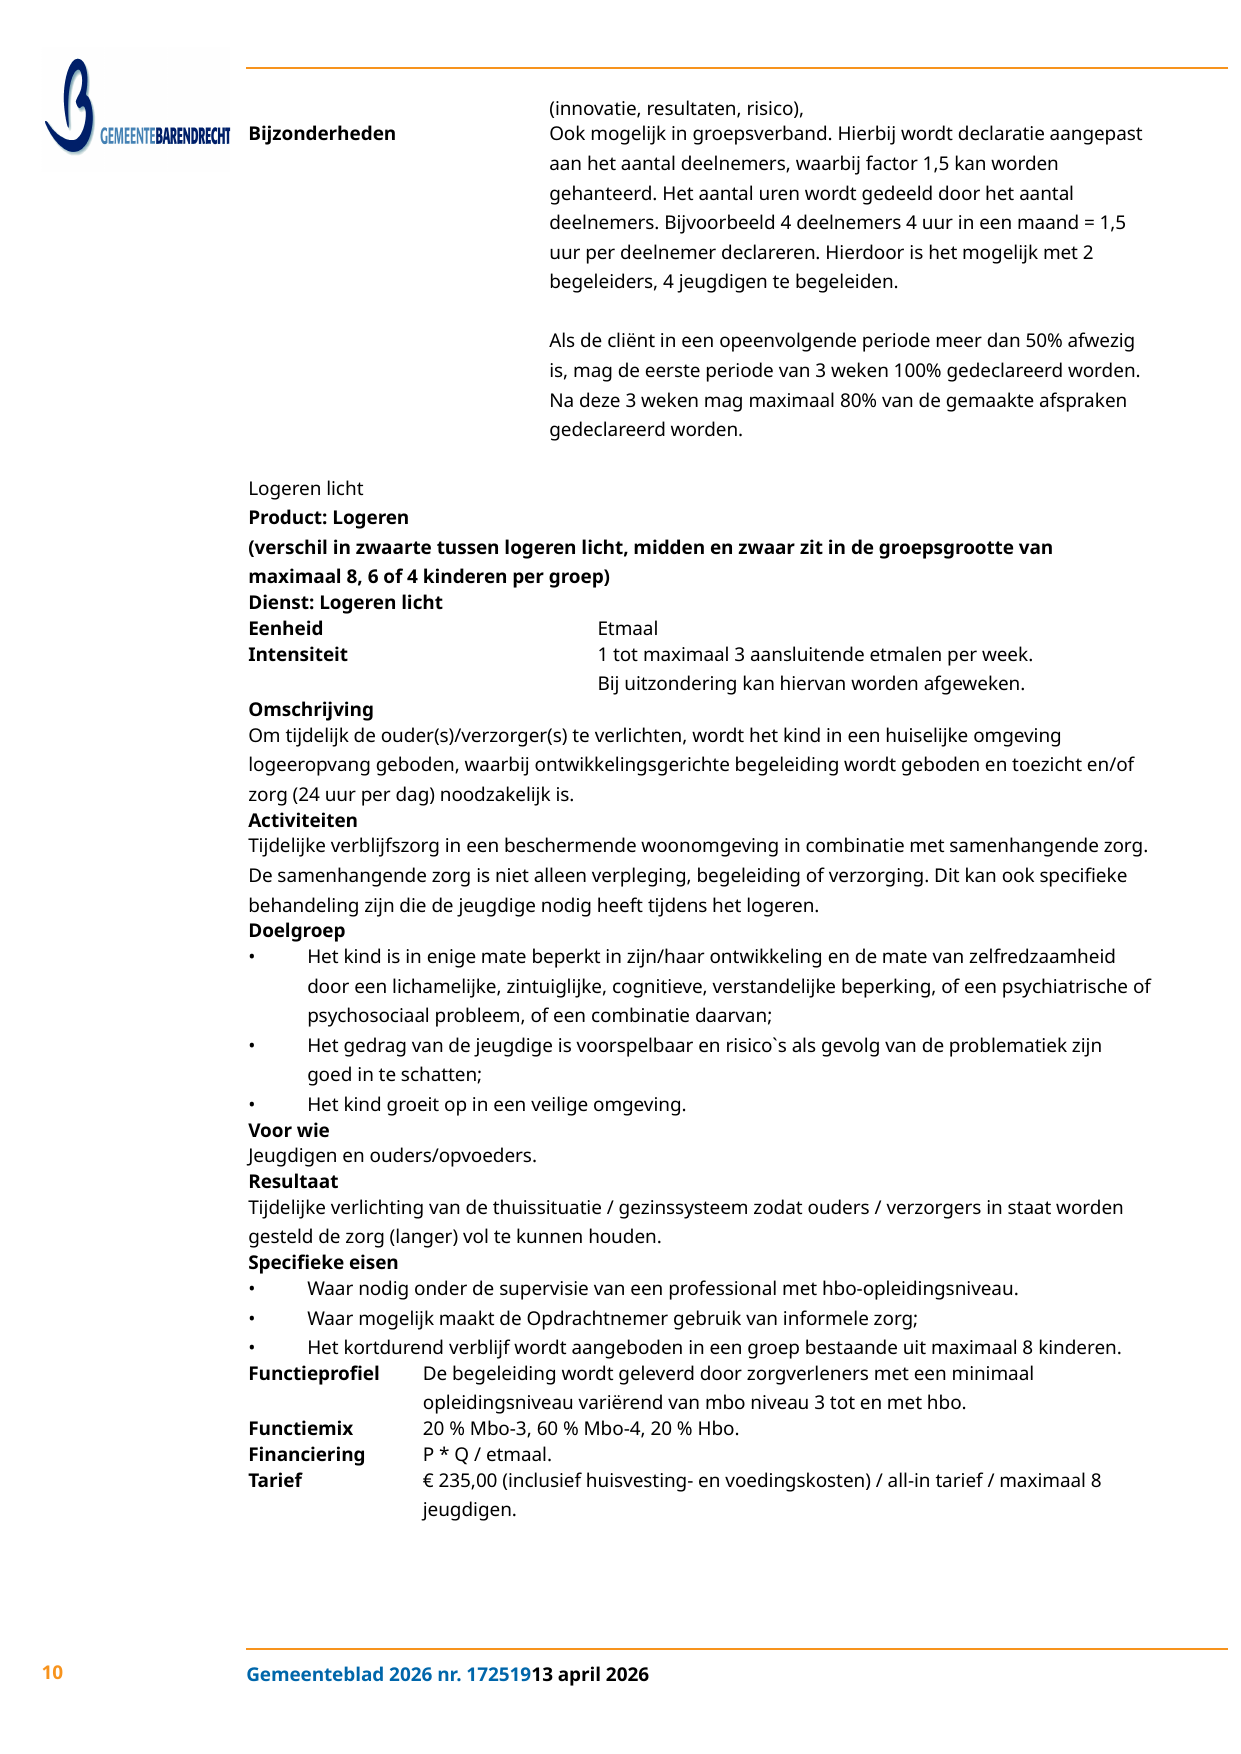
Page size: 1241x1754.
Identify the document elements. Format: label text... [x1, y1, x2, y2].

table_cell [597, 1117, 1152, 1143]
table_cell P * Q / etmaal. [423, 1441, 1152, 1467]
table_cell 1 tot maximaal 3 aansluitende etmalen per week. Bij uitzondering kan hiervan worden afgeweken. [597, 641, 1152, 696]
table_cell Dienst: Logeren licht [248, 590, 1152, 615]
table_cell Etmaal [597, 615, 1152, 641]
text Logeren licht [248, 475, 1152, 501]
table_cell Omschrijving [248, 696, 1152, 722]
table_cell Financiering [248, 1441, 423, 1467]
table_cell Tijdelijke verblijfszorg in een beschermende woonomgeving in combinatie met samenhangende zorg. De samenhangende zorg is niet alleen verpleging, begeleiding of verzorging. Dit kan ook specifieke behandeling zijn die de jeugdige nodig heeft tijdens het logeren. [248, 833, 1152, 917]
table_cell Intensiteit [248, 641, 597, 696]
table_cell Jeugdigen en ouders/opvoeders. [248, 1143, 1152, 1168]
table_cell Bijzonderheden [248, 121, 549, 442]
table_cell Waar nodig onder de supervisie van een professional met hbo-opleidingsniveau. Waar mogelijk maakt de Opdrachtnemer gebruik van informele zorg; Het kortdurend verblijf wordt aangeboden in een groep bestaande uit maximaal 8 kinderen. [248, 1275, 1152, 1360]
table_cell [248, 95, 549, 121]
table_cell Functieprofiel [248, 1360, 423, 1415]
table_cell Eenheid [248, 615, 597, 641]
table_cell (innovatie, resultaten, risico), [549, 95, 1152, 121]
picture [41, 47, 231, 172]
table_cell Om tijdelijk de ouder(s)/verzorger(s) te verlichten, wordt het kind in een huiselijke omgeving logeeropvang geboden, waarbij ontwikkelingsgerichte begeleiding wordt geboden en toezicht en/of zorg (24 uur per dag) noodzakelijk is. [248, 722, 1152, 807]
table_header Product: Logeren (verschil in zwaarte tussen logeren licht, midden en zwaar zit in de groepsgrootte van maximaal 8, 6 of 4 kinderen per groep) [248, 505, 1152, 589]
table_cell Het kind is in enige mate beperkt in zijn/haar ontwikkeling en de mate van zelfredzaamheid door een lichamelijke, zintuiglijke, cognitieve, verstandelijke beperking, of een psychiatrische of psychosociaal probleem, of een combinatie daarvan; Het gedrag van de jeugdige is voorspelbaar en risico`s als gevolg van de problematiek zijn goed in te schatten; Het kind groeit op in een veilige omgeving. [248, 943, 1152, 1117]
table_cell Tijdelijke verlichting van de thuissituatie / gezinssysteem zodat ouders / verzorgers in staat worden gesteld de zorg (langer) vol te kunnen houden. [248, 1194, 1152, 1249]
table_cell Tarief [248, 1467, 423, 1522]
table_cell Voor wie [248, 1117, 597, 1143]
table_cell 20 % Mbo-3, 60 % Mbo-4, 20 % Hbo. [423, 1415, 1152, 1441]
table_cell Specifieke eisen [248, 1249, 1152, 1275]
table_cell Activiteiten [248, 807, 1152, 833]
table_cell € 235,00 (inclusief huisvesting- en voedingskosten) / all-in tarief / maximaal 8 jeugdigen. [423, 1467, 1152, 1522]
table_cell Ook mogelijk in groepsverband. Hierbij wordt declaratie aangepast aan het aantal deelnemers, waarbij factor 1,5 kan worden gehanteerd. Het aantal uren wordt gedeeld door het aantal deelnemers. Bijvoorbeeld 4 deelnemers 4 uur in een maand = 1,5 uur per deelnemer declareren. Hierdoor is het mogelijk met 2 begeleiders, 4 jeugdigen te begeleiden. Als de cliënt in een opeenvolgende periode meer dan 50% afwezig is, mag de eerste periode van 3 weken 100% gedeclareerd worden. Na deze 3 weken mag maximaal 80% van de gemaakte afspraken gedeclareerd worden. [549, 121, 1152, 442]
table_cell De begeleiding wordt geleverd door zorgverleners met een minimaal opleidingsniveau variërend van mbo niveau 3 tot en met hbo. [423, 1360, 1152, 1415]
table_cell Doelgroep [248, 918, 1152, 943]
table_cell Functiemix [248, 1415, 423, 1441]
table_cell Resultaat [248, 1168, 1152, 1194]
